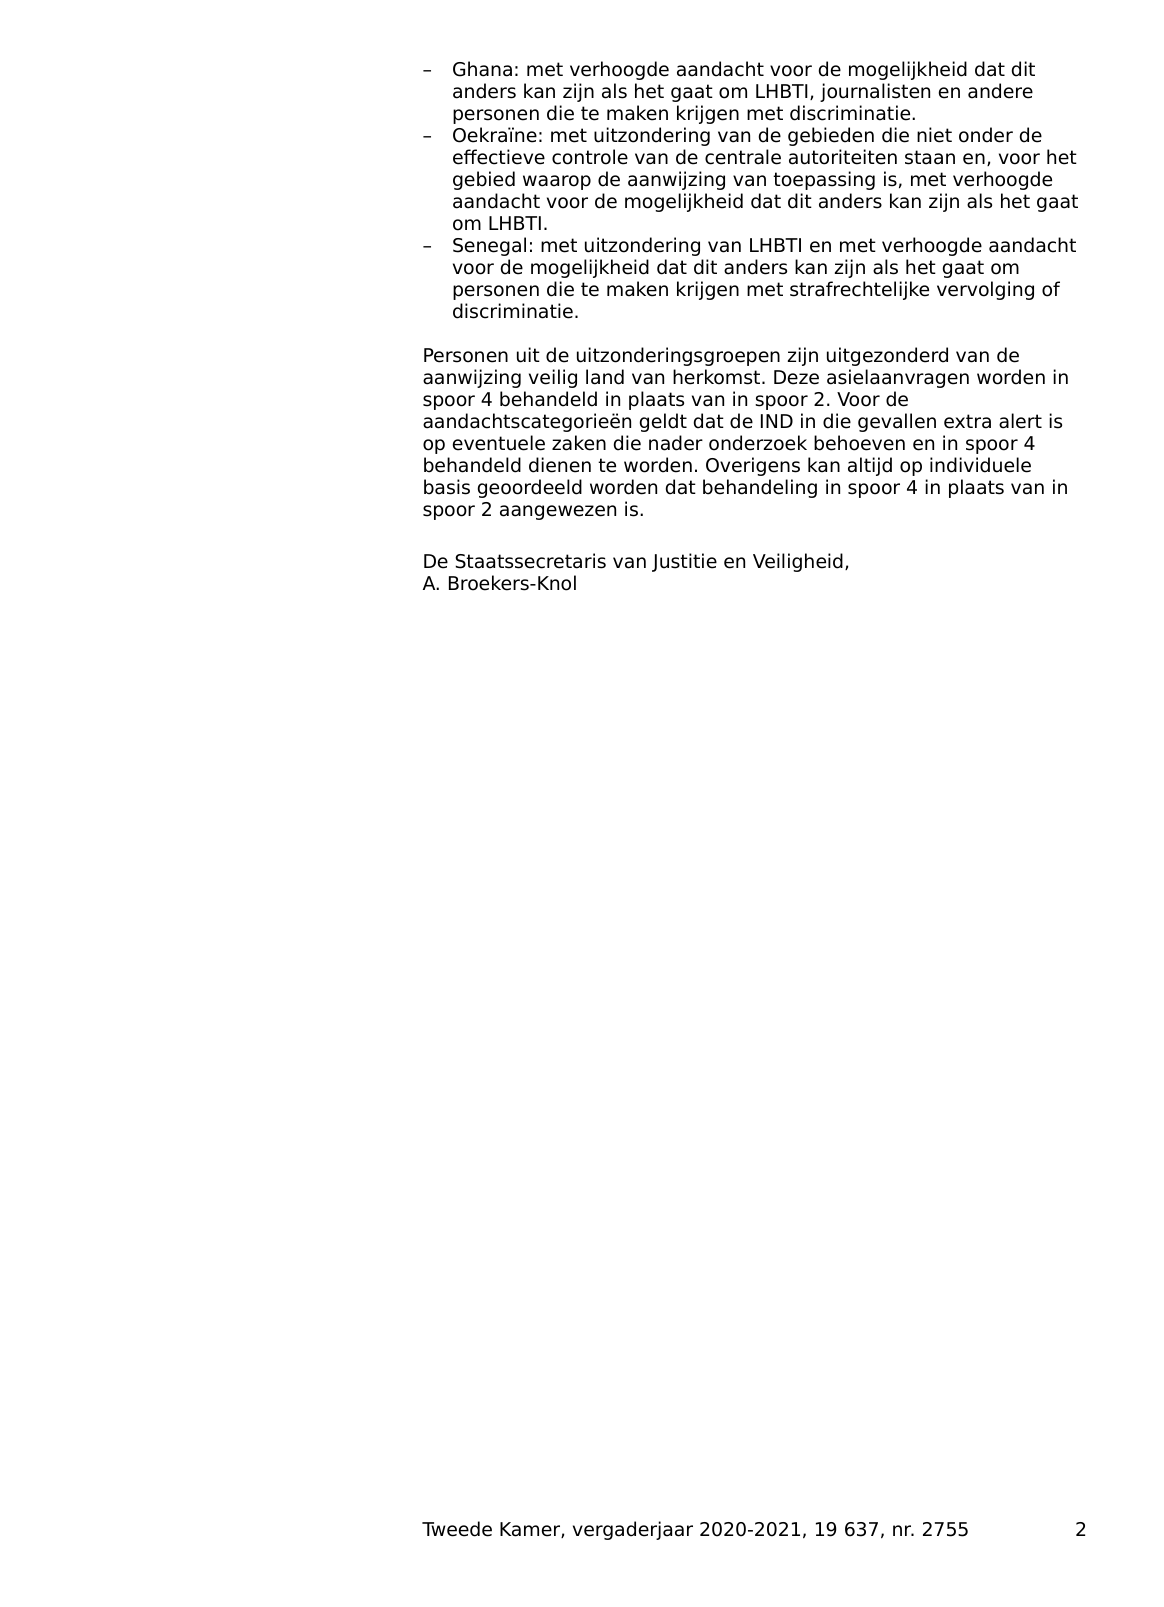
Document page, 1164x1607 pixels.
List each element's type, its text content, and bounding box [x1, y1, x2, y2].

text – Senegal: met uitzondering van LHBTI en met verhoogde aandacht voor de mogelijkheid dat dit anders kan zijn als het gaat om personen die te maken krijgen met strafrechtelijke vervolging of discriminatie. [422, 235, 1087, 323]
text – Oekraïne: met uitzondering van de gebieden die niet onder de effectieve controle van de centrale autoriteiten staan en, voor het gebied waarop de aanwijzing van toepassing is, met verhoogde aandacht voor de mogelijkheid dat dit anders kan zijn als het gaat om LHBTI. [422, 125, 1087, 235]
text De Staatssecretaris van Justitie en Veiligheid, A. Broekers-Knol [422, 551, 1087, 595]
text – Ghana: met verhoogde aandacht voor de mogelijkheid dat dit anders kan zijn als het gaat om LHBTI, journalisten en andere personen die te maken krijgen met discriminatie. [422, 59, 1087, 125]
text Personen uit de uitzonderingsgroepen zijn uitgezonderd van de aanwijzing veilig land van herkomst. Deze asielaanvragen worden in spoor 4 behandeld in plaats van in spoor 2. Voor de aandachtscategorieën geldt dat de IND in die gevallen extra alert is op eventuele zaken die nader onderzoek behoeven en in spoor 4 behandeld dienen te worden. Overigens kan altijd op individuele basis geoordeeld worden dat behandeling in spoor 4 in plaats van in spoor 2 aangewezen is. [422, 345, 1087, 521]
